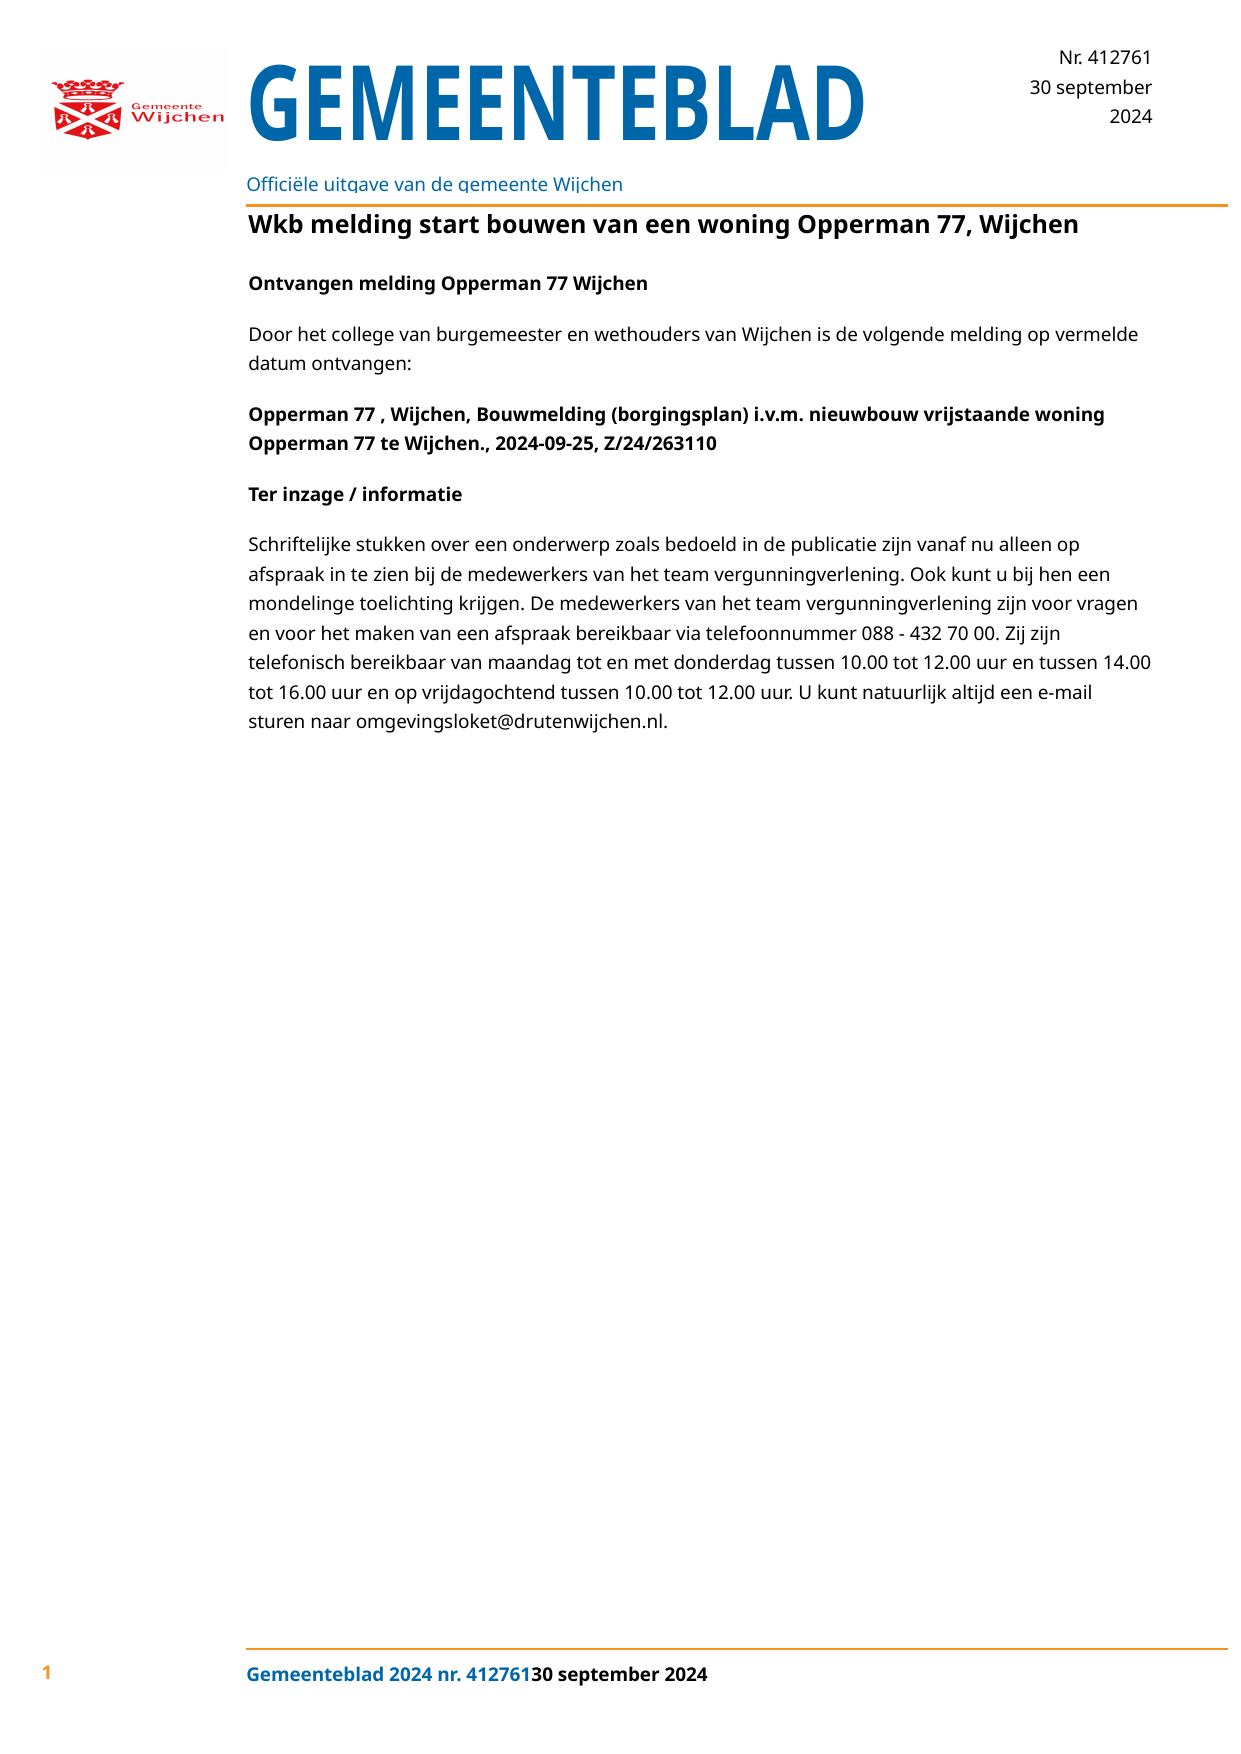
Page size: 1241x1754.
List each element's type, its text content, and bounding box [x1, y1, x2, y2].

text Wkb melding start bouwen van een woning Opperman 77, Wijchen [248, 207, 1152, 241]
text Ter inzage / informatie [248, 481, 1152, 506]
text Schriftelijke stukken over een onderwerp zoals bedoeld in de publicatie zijn vanaf nu alleen op afspraak in te zien bij de medewerkers van het team vergunningverlening. Ook kunt u bij hen een mondelinge toelichting krijgen. De medewerkers van het team vergunningverlening zijn voor vragen en voor het maken van een afspraak bereikbaar via telefoonnummer 088 - 432 70 00. Zij zijn telefonisch bereikbaar van maandag tot en met donderdag tussen 10.00 tot 12.00 uur en tussen 14.00 tot 16.00 uur en op vrijdagochtend tussen 10.00 tot 12.00 uur. U kunt natuurlijk altijd een e-mail sturen naar omgevingsloket@drutenwijchen.nl. [248, 531, 1152, 734]
text Ontvangen melding Opperman 77 Wijchen [248, 270, 1152, 296]
picture [41, 47, 231, 172]
text Opperman 77 , Wijchen, Bouwmelding (borgingsplan) i.v.m. nieuwbouw vrijstaande woning Opperman 77 te Wijchen., 2024-09-25, Z/24/263110 [248, 401, 1152, 456]
text Door het college van burgemeester en wethouders van Wijchen is de volgende melding op vermelde datum ontvangen: [248, 321, 1152, 376]
